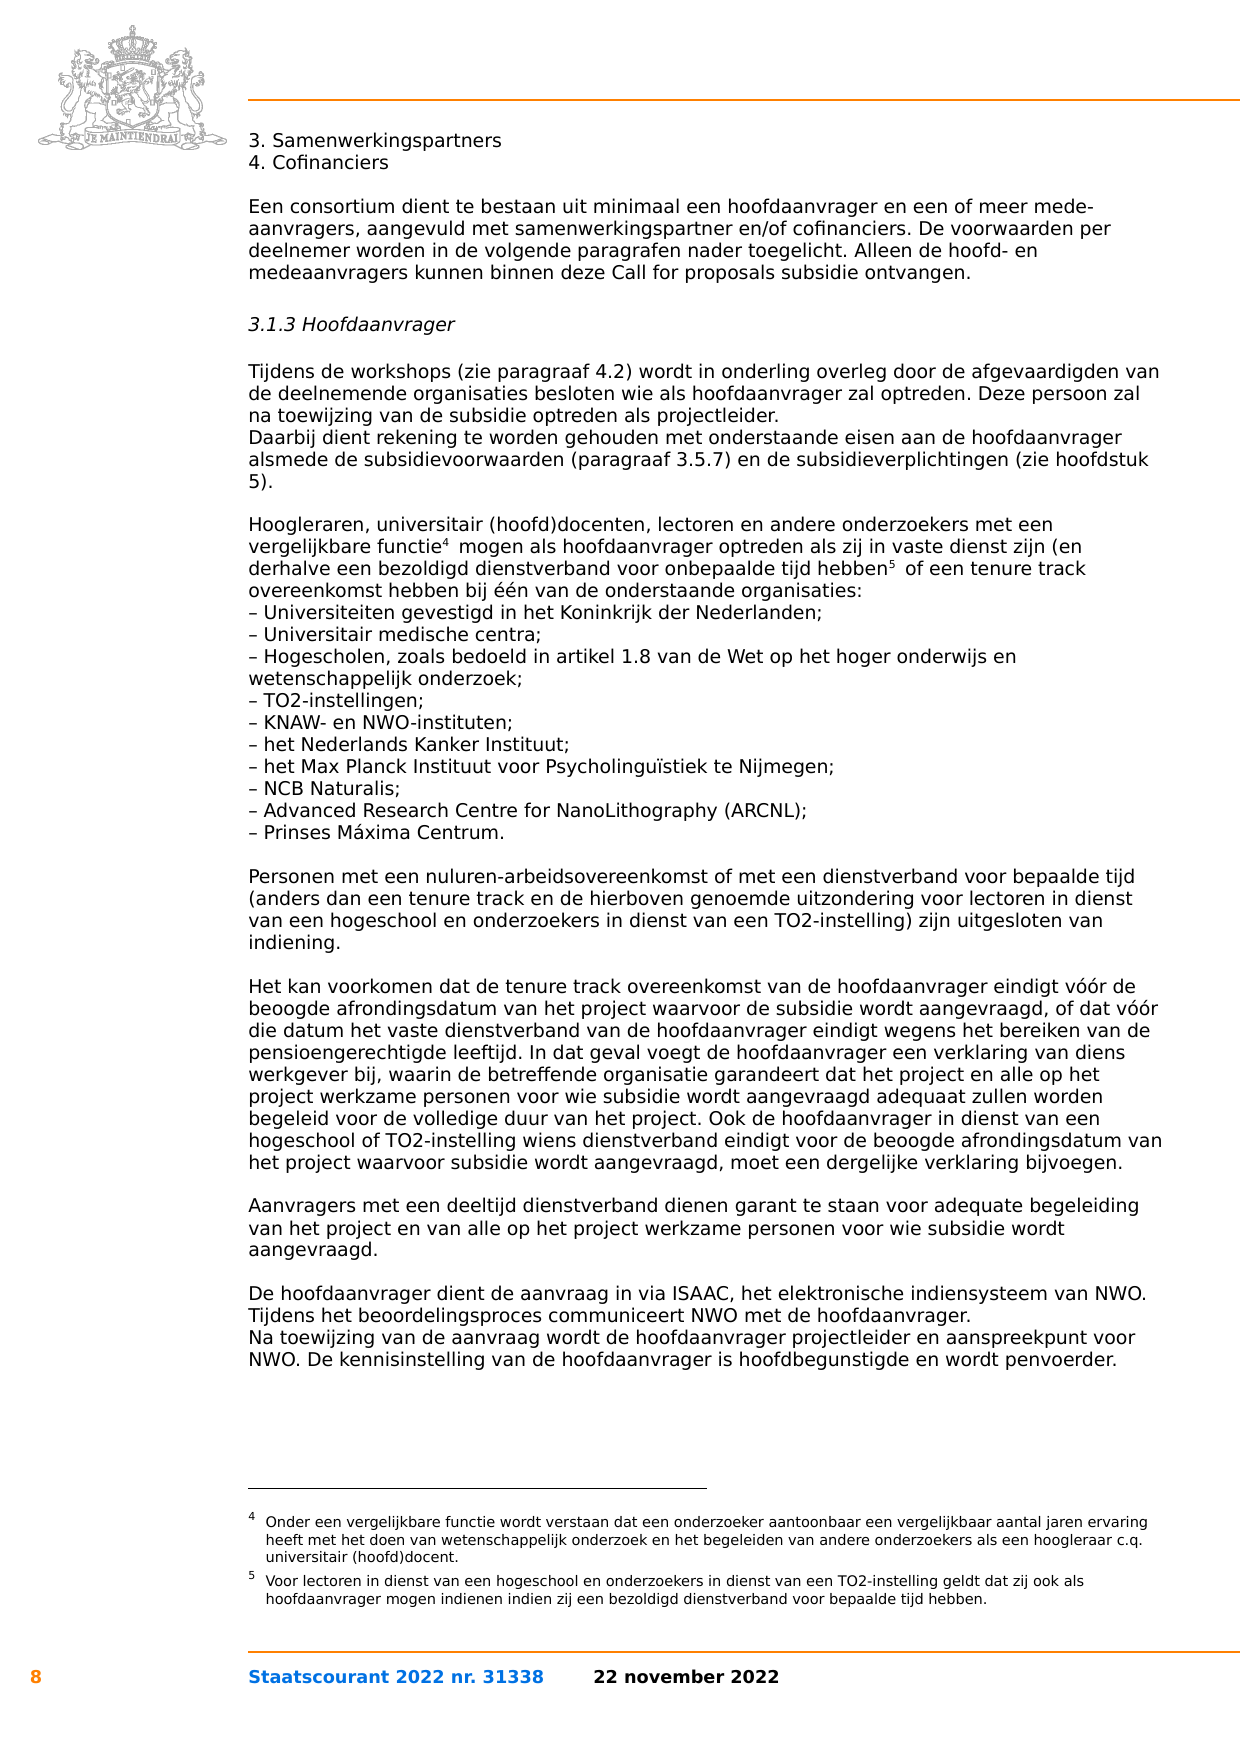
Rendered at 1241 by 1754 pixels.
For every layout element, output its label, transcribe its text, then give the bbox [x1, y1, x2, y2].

text Tijdens de workshops (zie paragraaf 4.2) wordt in onderling overleg door de afgevaardigden van de deelnemende organisaties besloten wie als hoofdaanvrager zal optreden. Deze persoon zal na toewijzing van de subsidie optreden als projectleider. [248, 361, 1163, 427]
text – het Nederlands Kanker Instituut; [248, 734, 1163, 756]
text De hoofdaanvrager dient de aanvraag in via ISAAC, het elektronische indiensysteem van NWO. Tijdens het beoordelingsproces communiceert NWO met de hoofdaanvrager. [248, 1283, 1163, 1327]
text Daarbij dient rekening te worden gehouden met onderstaande eisen aan de hoofdaanvrager alsmede de subsidievoorwaarden (paragraaf 3.5.7) en de subsidieverplichtingen (zie hoofdstuk 5). [248, 427, 1163, 492]
text – Universitair medische centra; [248, 624, 1163, 646]
picture [38, 25, 227, 150]
text Na toewijzing van de aanvraag wordt de hoofdaanvrager projectleider en aanspreekpunt voor NWO. De kennisinstelling van de hoofdaanvrager is hoofdbegunstigde en wordt penvoerder. [248, 1327, 1163, 1371]
text Het kan voorkomen dat de tenure track overeenkomst van de hoofdaanvrager eindigt vóór de beoogde afrondingsdatum van het project waarvoor de subsidie wordt aangevraagd, of dat vóór die datum het vaste dienstverband van de hoofdaanvrager eindigt wegens het bereiken van de pensioengerechtigde leeftijd. In dat geval voegt de hoofdaanvrager een verklaring van diens werkgever bij, waarin de betreffende organisatie garandeert dat het project en alle op het project werkzame personen voor wie subsidie wordt aangevraagd adequaat zullen worden begeleid voor de volledige duur van het project. Ook de hoofdaanvrager in dienst van een hogeschool of TO2-instelling wiens dienstverband eindigt voor de beoogde afrondingsdatum van het project waarvoor subsidie wordt aangevraagd, moet een dergelijke verklaring bijvoegen. [248, 976, 1163, 1173]
text – Prinses Máxima Centrum. [248, 822, 1163, 844]
text – het Max Planck Instituut voor Psycholinguïstiek te Nijmegen; [248, 756, 1163, 778]
subtitle 3.1.3 Hoofdaanvrager [248, 314, 1163, 336]
text Personen met een nuluren-arbeidsovereenkomst of met een dienstverband voor bepaalde tijd (anders dan een tenure track en de hierboven genoemde uitzondering voor lectoren in dienst van een hogeschool en onderzoekers in dienst van een TO2-instelling) zijn uitgesloten van indiening. [248, 866, 1163, 954]
text 4. Cofinanciers [248, 152, 1163, 174]
text – Advanced Research Centre for NanoLithography (ARCNL); [248, 800, 1163, 822]
text – TO2-instellingen; [248, 690, 1163, 712]
text – Hogescholen, zoals bedoeld in artikel 1.8 van de Wet op het hoger onderwijs en wetenschappelijk onderzoek; [248, 646, 1163, 690]
text – KNAW- en NWO-instituten; [248, 712, 1163, 734]
text Aanvragers met een deeltijd dienstverband dienen garant te staan voor adequate begeleiding van het project en van alle op het project werkzame personen voor wie subsidie wordt aangevraagd. [248, 1195, 1163, 1261]
text – Universiteiten gevestigd in het Koninkrijk der Nederlanden; [248, 602, 1163, 624]
text 3. Samenwerkingspartners [248, 130, 1163, 152]
text Een consortium dient te bestaan uit minimaal een hoofdaanvrager en een of meer mede-aanvragers, aangevuld met samenwerkingspartner en/of cofinanciers. De voorwaarden per deelnemer worden in de volgende paragrafen nader toegelicht. Alleen de hoofd- en medeaanvragers kunnen binnen deze Call for proposals subsidie ontvangen. [248, 196, 1163, 284]
text Voor lectoren in dienst van een hogeschool en onderzoekers in dienst van een TO2-instelling geldt dat zij ook als hoofdaanvrager mogen indienen indien zij een bezoldigd dienstverband voor bepaalde tijd hebben. [248, 1569, 1163, 1608]
text Hoogleraren, universitair (hoofd)docenten, lectoren en andere onderzoekers met een vergelijkbare functie mogen als hoofdaanvrager optreden als zij in vaste dienst zijn (en derhalve een bezoldigd dienstverband voor onbepaalde tijd hebben of een tenure track overeenkomst hebben bij één van de onderstaande organisaties: [248, 514, 1163, 602]
text – NCB Naturalis; [248, 778, 1163, 800]
text Onder een vergelijkbare functie wordt verstaan dat een onderzoeker aantoonbaar een vergelijkbaar aantal jaren ervaring heeft met het doen van wetenschappelijk onderzoek en het begeleiden van andere onderzoekers als een hoogleraar c.q. universitair (hoofd)docent. [248, 1510, 1163, 1566]
